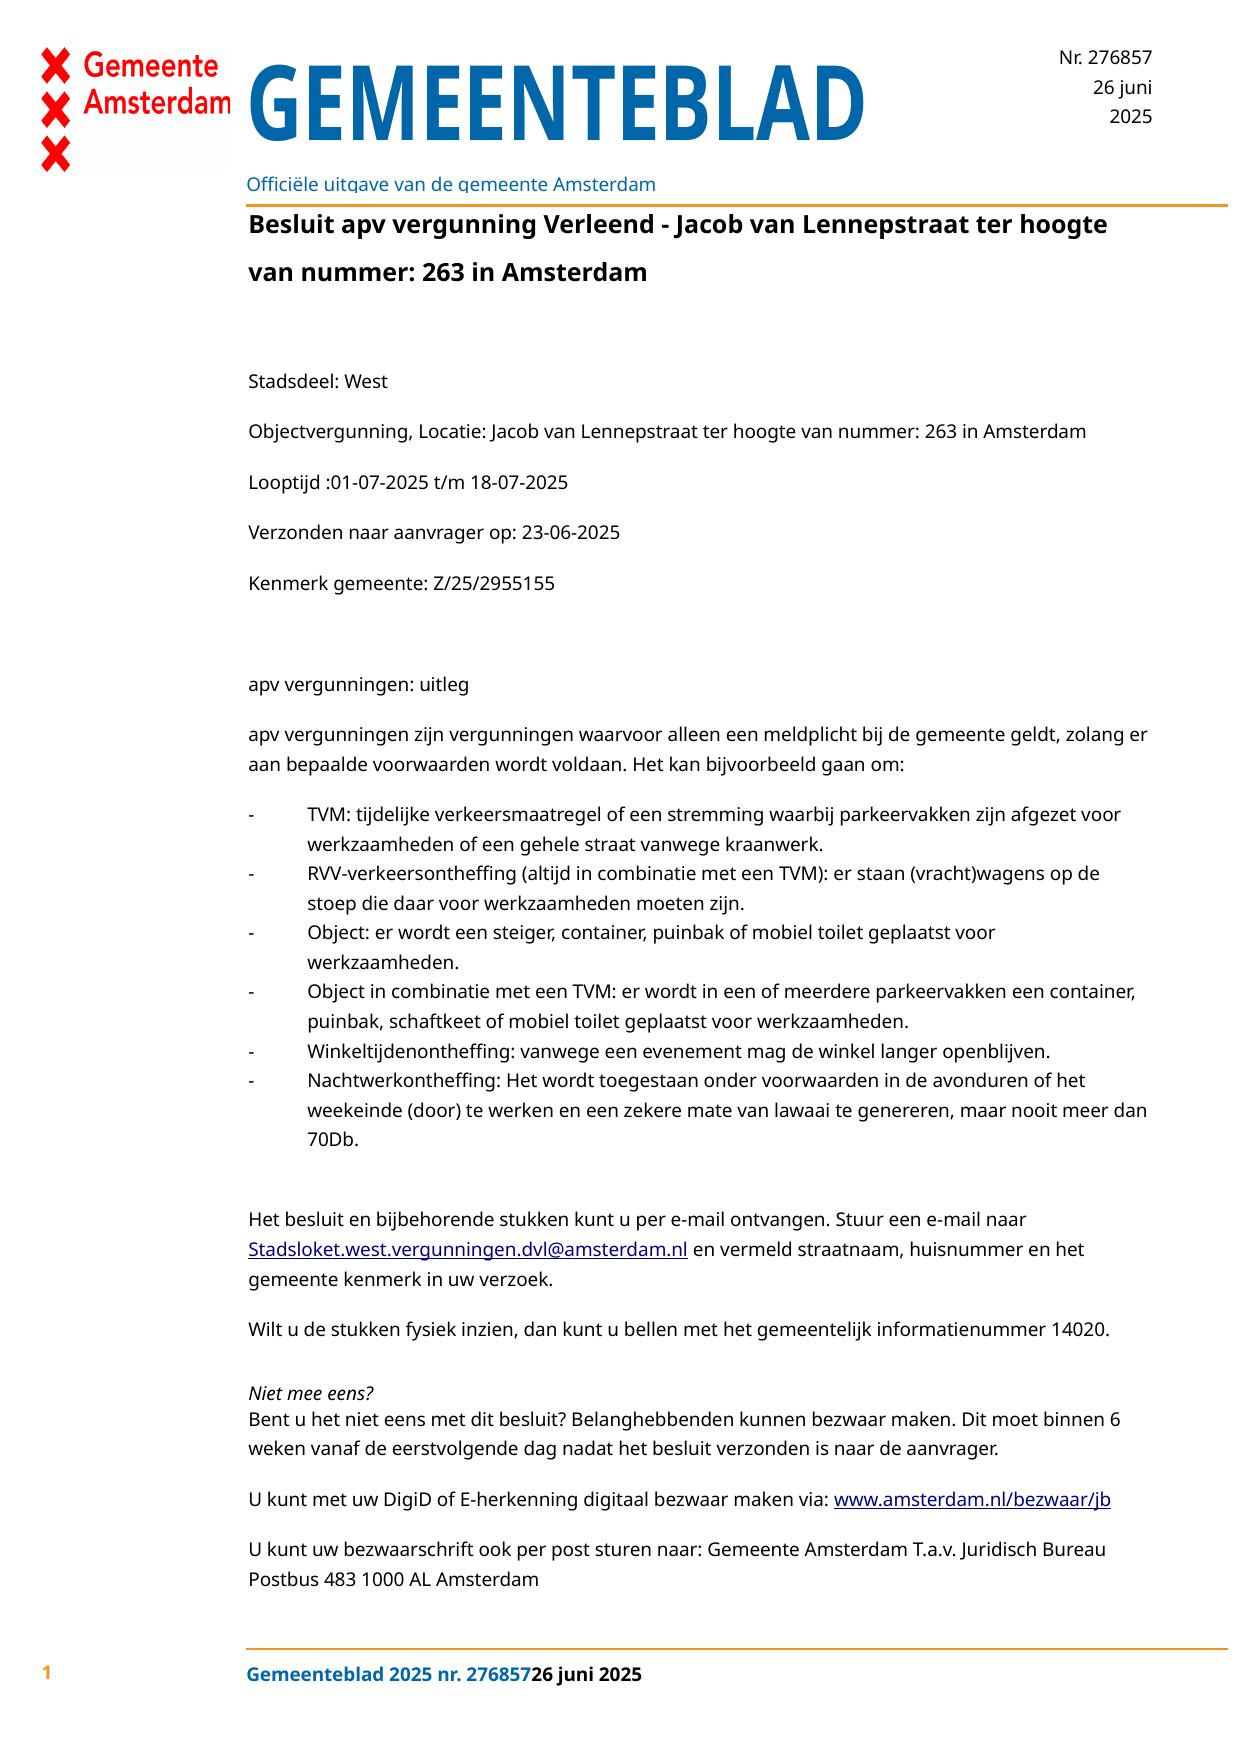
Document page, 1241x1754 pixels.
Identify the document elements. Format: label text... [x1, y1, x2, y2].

text U kunt uw bezwaarschrift ook per post sturen naar: Gemeente Amsterdam T.a.v. Juridisch Bureau Postbus 483 1000 AL Amsterdam [248, 1536, 1152, 1592]
list Object in combinatie met een TVM: er wordt in een of meerdere parkeervakken een container, puinbak, schaftkeet of mobiel toilet geplaatst voor werkzaamheden. [248, 979, 1152, 1034]
text Looptijd :01-07-2025 t/m 18-07-2025 [248, 469, 1152, 495]
list RVV-verkeersontheffing (altijd in combinatie met een TVM): er staan (vracht)wagens op de stoep die daar voor werkzaamheden moeten zijn. [248, 860, 1152, 916]
text Objectvergunning, Locatie: Jacob van Lennepstraat ter hoogte van nummer: 263 in Amsterdam [248, 419, 1152, 444]
text Stadsdeel: West [248, 368, 1152, 394]
text Verzonden naar aanvrager op: 23-06-2025 [248, 519, 1152, 545]
text Niet mee eens? [248, 1380, 1152, 1406]
text Bent u het niet eens met dit besluit? Belanghebbenden kunnen bezwaar maken. Dit moet binnen 6 weken vanaf de eerstvolgende dag nadat het besluit verzonden is naar de aanvrager. [248, 1406, 1152, 1461]
list Nachtwerkontheffing: Het wordt toegestaan onder voorwaarden in de avonduren of het weekeinde (door) te werken en een zekere mate van lawaai te genereren, maar nooit meer dan 70Db. [248, 1067, 1152, 1152]
text Het besluit en bijbehorende stukken kunt u per e-mail ontvangen. Stuur een e-mail naar Stadsloket.west.vergunningen.dvl@amsterdam.nl en vermeld straatnaam, huisnummer en het gemeente kenmerk in uw verzoek. [248, 1207, 1152, 1292]
list Object: er wordt een steiger, container, puinbak of mobiel toilet geplaatst voor werkzaamheden. [248, 919, 1152, 975]
list TVM: tijdelijke verkeersmaatregel of een stremming waarbij parkeervakken zijn afgezet voor werkzaamheden of een gehele straat vanwege kraanwerk. [248, 801, 1152, 857]
list Winkeltijdenontheffing: vanwege een evenement mag de winkel langer openblijven. [248, 1038, 1152, 1064]
text Kenmerk gemeente: Z/25/2955155 [248, 570, 1152, 596]
text Wilt u de stukken fysiek inzien, dan kunt u bellen met het gemeentelijk informatienummer 14020. [248, 1316, 1152, 1342]
text apv vergunningen zijn vergunningen waarvoor alleen een meldplicht bij de gemeente geldt, zolang er aan bepaalde voorwaarden wordt voldaan. Het kan bijvoorbeeld gaan om: [248, 721, 1152, 777]
text Besluit apv vergunning Verleend - Jacob van Lennepstraat ter hoogte van nummer: 263 in Amsterdam [248, 207, 1152, 288]
picture [41, 47, 231, 172]
text apv vergunningen: uitleg [248, 671, 1152, 697]
text U kunt met uw DigiD of E-herkenning digitaal bezwaar maken via: www.amsterdam.nl/bezwaar/jb [248, 1486, 1152, 1512]
